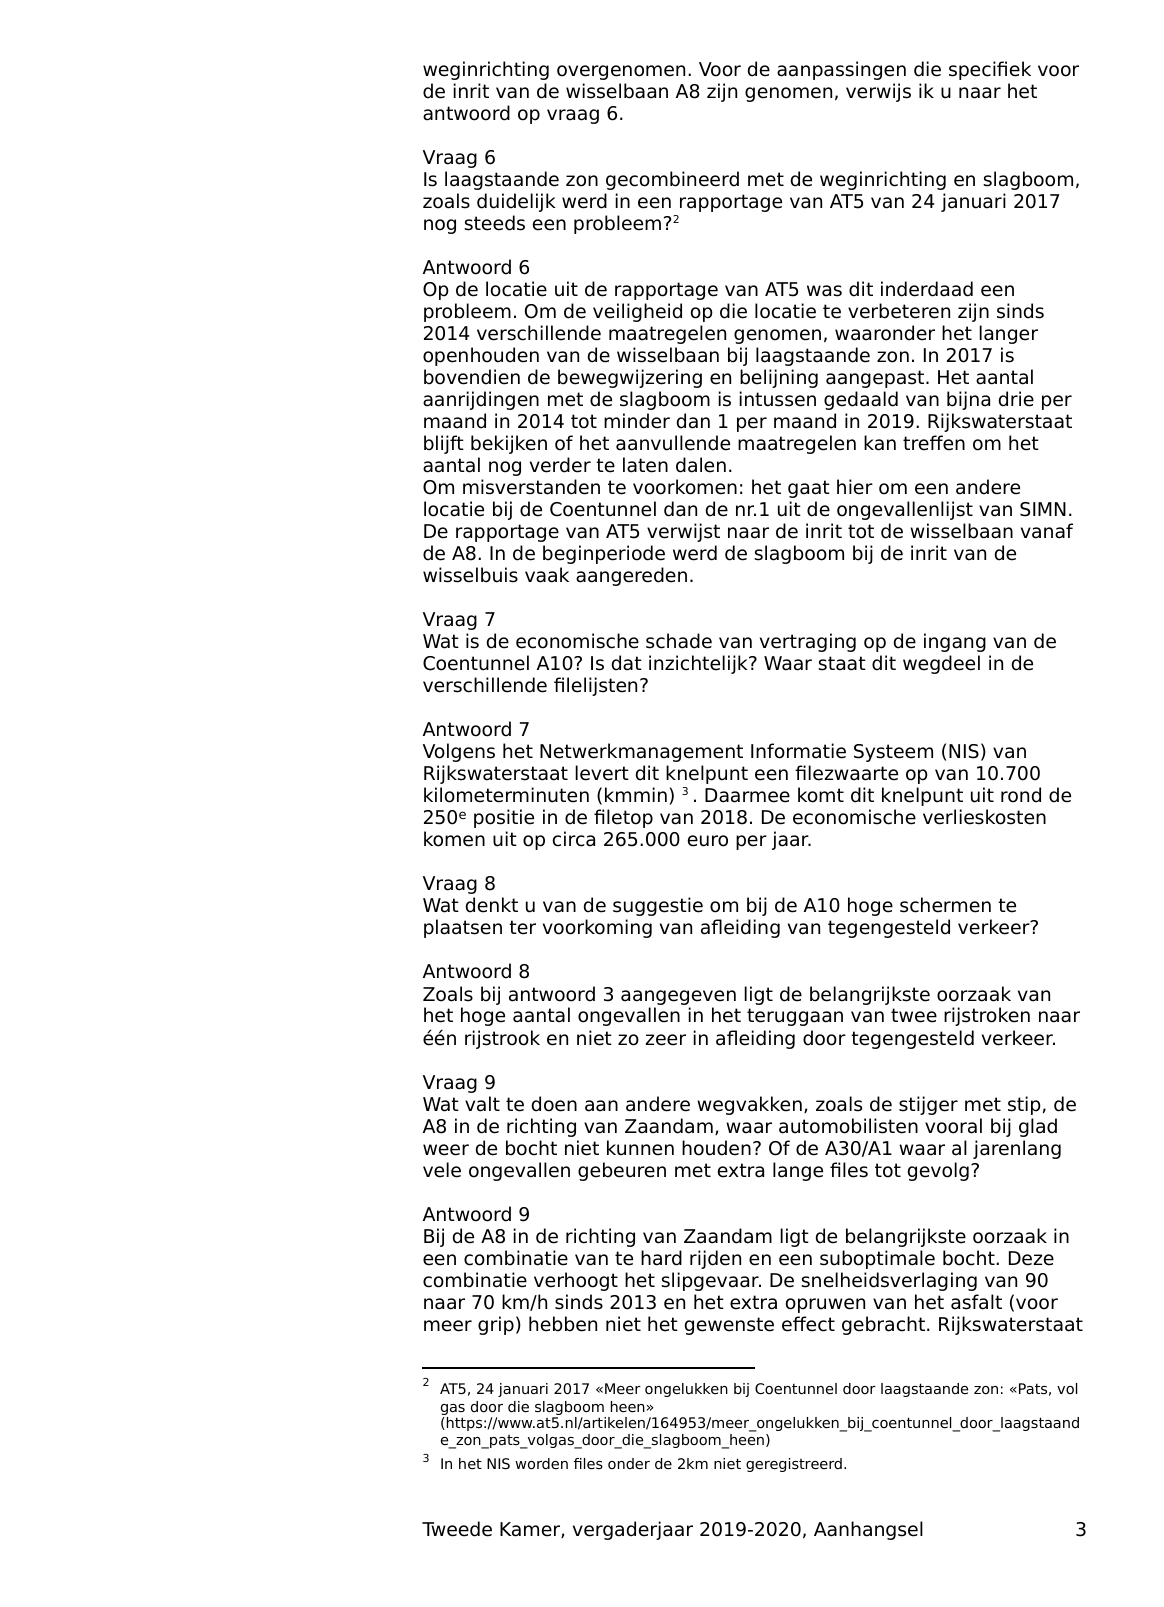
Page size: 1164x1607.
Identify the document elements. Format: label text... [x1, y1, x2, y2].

text Is laagstaande zon gecombineerd met de weginrichting en slagboom, zoals duidelijk werd in een rapportage van AT5 van 24 januari 2017 nog steeds een probleem? [422, 169, 1087, 235]
text Wat denkt u van de suggestie om bij de A10 hoge schermen te plaatsen ter voorkoming van afleiding van tegengesteld verkeer? [422, 895, 1087, 939]
text Antwoord 6 [422, 257, 1087, 279]
text Antwoord 7 [422, 719, 1087, 741]
text Bij de A8 in de richting van Zaandam ligt de belangrijkste oorzaak in een combinatie van te hard rijden en een suboptimale bocht. Deze combinatie verhoogt het slipgevaar. De snelheidsverlaging van 90 naar 70 km/h sinds 2013 en het extra opruwen van het asfalt (voor meer grip) hebben niet het gewenste effect gebracht. Rijkswaterstaat [422, 1226, 1087, 1336]
text Vraag 6 [422, 147, 1087, 169]
text Zoals bij antwoord 3 aangegeven ligt de belangrijkste oorzaak van het hoge aantal ongevallen in het teruggaan van twee rijstroken naar één rijstrook en niet zo zeer in afleiding door tegengesteld verkeer. [422, 983, 1087, 1049]
text Om misverstanden te voorkomen: het gaat hier om een andere locatie bij de Coentunnel dan de nr.1 uit de ongevallenlijst van SIMN. De rapportage van AT5 verwijst naar de inrit tot de wisselbaan vanaf de A8. In de beginperiode werd de slagboom bij de inrit van de wisselbuis vaak aangereden. [422, 477, 1087, 587]
text Antwoord 8 [422, 961, 1087, 983]
text Vraag 9 [422, 1072, 1087, 1093]
text weginrichting overgenomen. Voor de aanpassingen die specifiek voor de inrit van de wisselbaan A8 zijn genomen, verwijs ik u naar het antwoord op vraag 6. [422, 59, 1087, 125]
text AT5, 24 januari 2017 «Meer ongelukken bij Coentunnel door laagstaande zon: «Pats, vol gas door die slagboom heen» (https://www.at5.nl/artikelen/164953/meer_ongelukken_bij_coentunnel_door_laagstaande_zon_pats_volgas_door_die_slagboom_heen) [422, 1377, 1087, 1449]
text In het NIS worden files onder de 2km niet geregistreerd. [422, 1452, 1087, 1474]
text Antwoord 9 [422, 1204, 1087, 1226]
text Wat is de economische schade van vertraging op de ingang van de Coentunnel A10? Is dat inzichtelijk? Waar staat dit wegdeel in de verschillende filelijsten? [422, 631, 1087, 697]
text Vraag 7 [422, 609, 1087, 631]
text Op de locatie uit de rapportage van AT5 was dit inderdaad een probleem. Om de veiligheid op die locatie te verbeteren zijn sinds 2014 verschillende maatregelen genomen, waaronder het langer openhouden van de wisselbaan bij laagstaande zon. In 2017 is bovendien de bewegwijzering en belijning aangepast. Het aantal aanrijdingen met de slagboom is intussen gedaald van bijna drie per maand in 2014 tot minder dan 1 per maand in 2019. Rijkswaterstaat blijft bekijken of het aanvullende maatregelen kan treffen om het aantal nog verder te laten dalen. [422, 279, 1087, 477]
text Wat valt te doen aan andere wegvakken, zoals de stijger met stip, de A8 in de richting van Zaandam, waar automobilisten vooral bij glad weer de bocht niet kunnen houden? Of de A30/A1 waar al jarenlang vele ongevallen gebeuren met extra lange files tot gevolg? [422, 1093, 1087, 1181]
text Volgens het Netwerkmanagement Informatie Systeem (NIS) van Rijkswaterstaat levert dit knelpunt een filezwaarte op van 10.700 kilometerminuten (kmmin) . Daarmee komt dit knelpunt uit rond de 250e positie in de filetop van 2018. De economische verlieskosten komen uit op circa 265.000 euro per jaar. [422, 741, 1087, 851]
text Vraag 8 [422, 873, 1087, 895]
